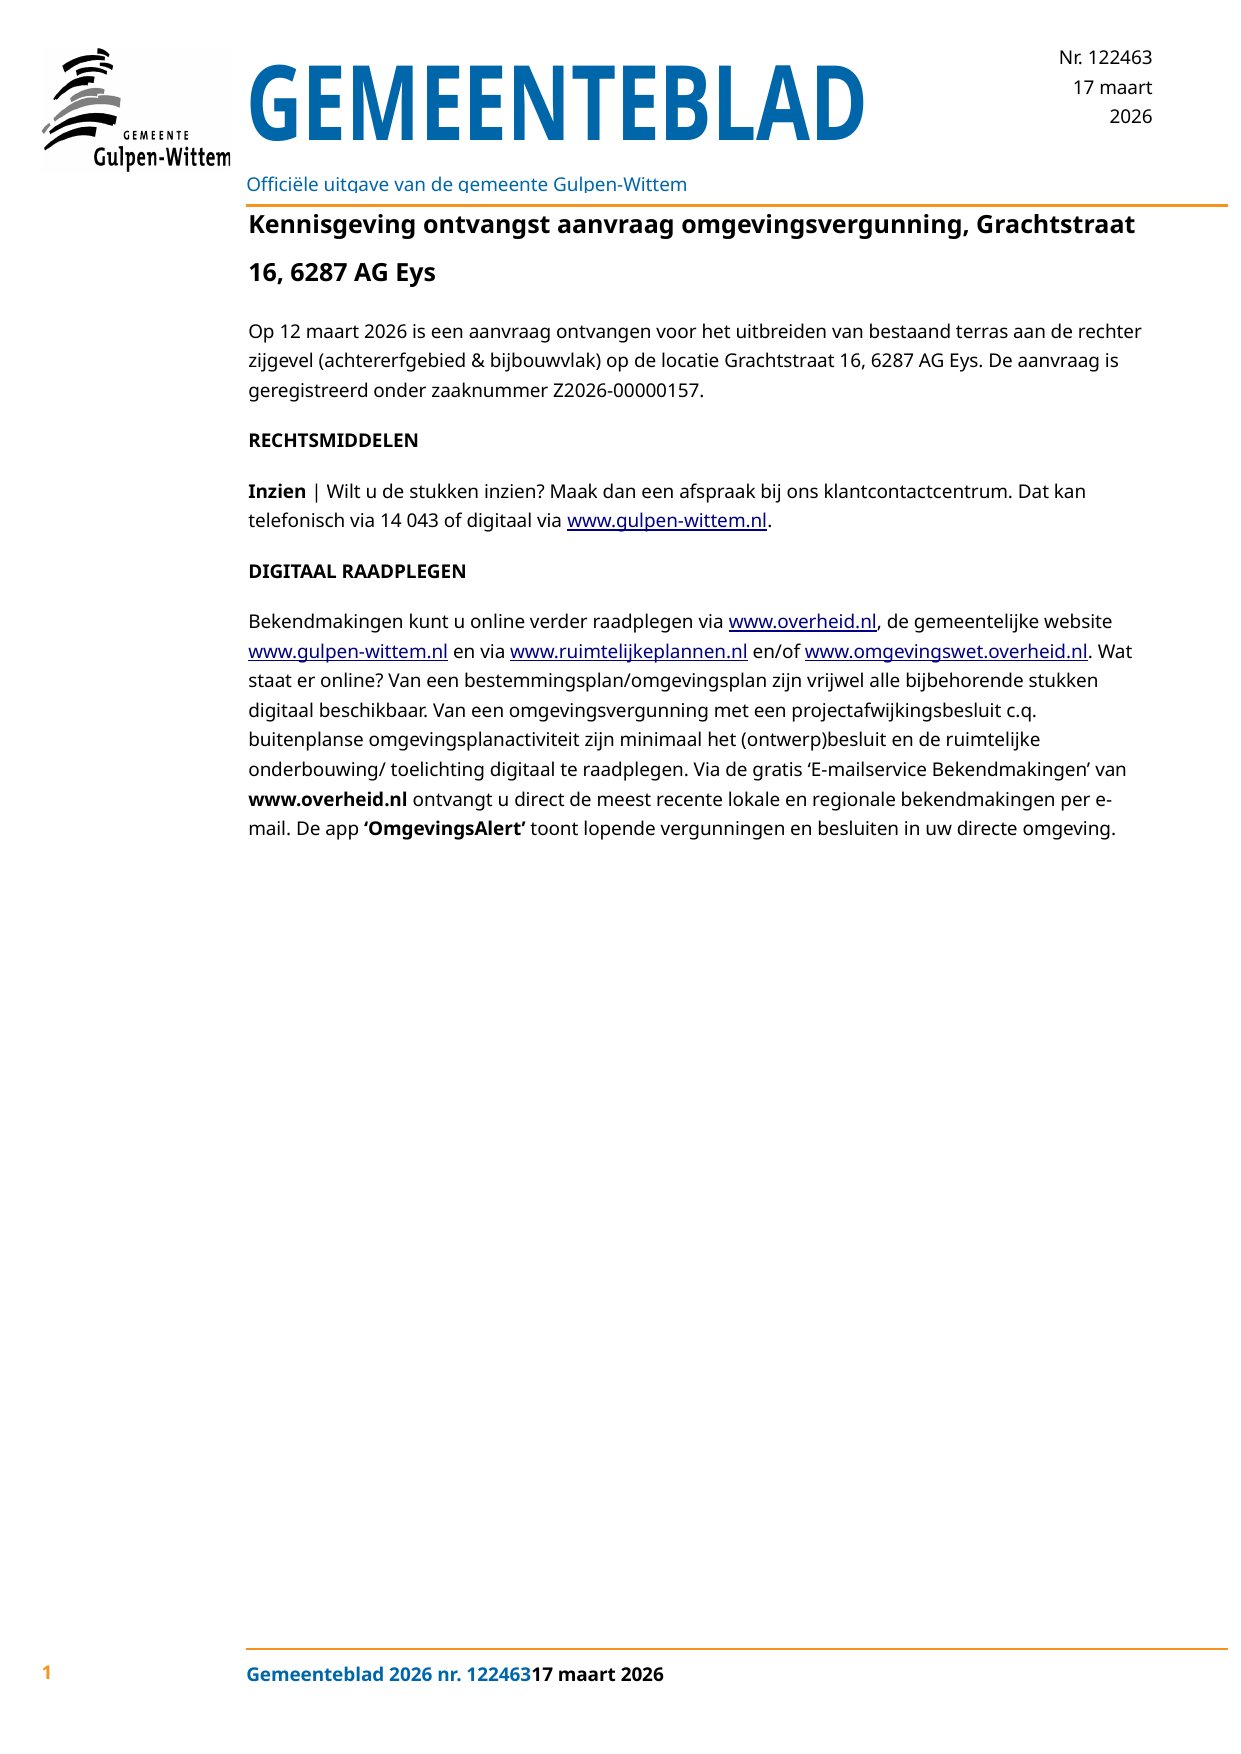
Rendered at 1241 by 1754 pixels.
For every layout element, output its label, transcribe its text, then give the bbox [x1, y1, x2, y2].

text Bekendmakingen kunt u online verder raadplegen via www.overheid.nl, de gemeentelijke website www.gulpen-wittem.nl en via www.ruimtelijkeplannen.nl en/of www.omgevingswet.overheid.nl. Wat staat er online? Van een bestemmingsplan/omgevingsplan zijn vrijwel alle bijbehorende stukken digitaal beschikbaar. Van een omgevingsvergunning met een projectafwijkingsbesluit c.q. buitenplanse omgevingsplanactiviteit zijn minimaal het (ontwerp)besluit en de ruimtelijke onderbouwing/ toelichting digitaal te raadplegen. Via de gratis ‘E-mailservice Bekendmakingen’ van www.overheid.nl ontvangt u direct de meest recente lokale en regionale bekendmakingen per e-mail. De app ‘OmgevingsAlert’ toont lopende vergunningen en besluiten in uw directe omgeving. [248, 608, 1152, 841]
text Kennisgeving ontvangst aanvraag omgevingsvergunning, Grachtstraat 16, 6287 AG Eys [248, 207, 1152, 288]
text Inzien | Wilt u de stukken inzien? Maak dan een afspraak bij ons klantcontactcentrum. Dat kan telefonisch via 14 043 of digitaal via www.gulpen-wittem.nl. [248, 478, 1152, 533]
picture [41, 47, 231, 172]
text RECHTSMIDDELEN [248, 427, 1152, 453]
text Op 12 maart 2026 is een aanvraag ontvangen voor het uitbreiden van bestaand terras aan de rechter zijgevel (achtererfgebied & bijbouwvlak) op de locatie Grachtstraat 16, 6287 AG Eys. De aanvraag is geregistreerd onder zaaknummer Z2026-00000157. [248, 318, 1152, 403]
text DIGITAAL RAADPLEGEN [248, 558, 1152, 584]
